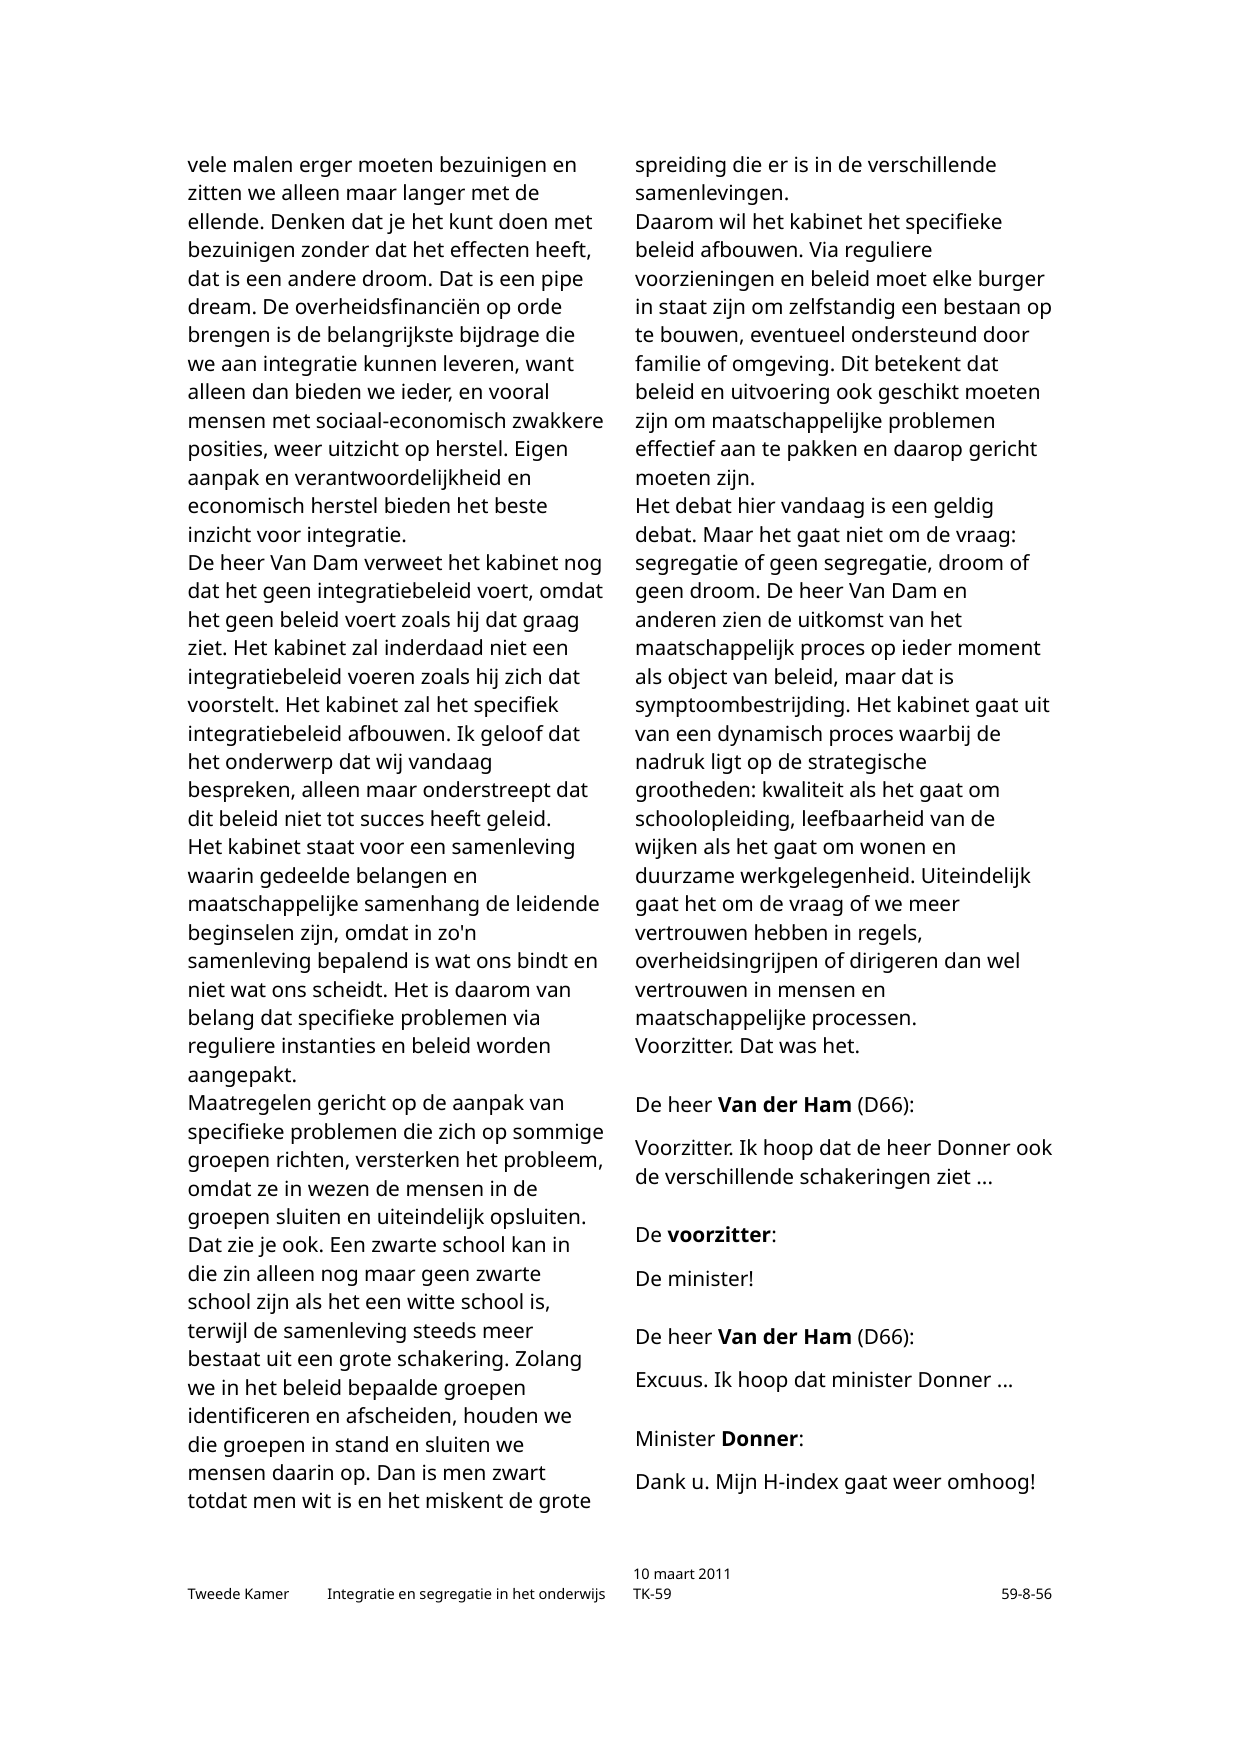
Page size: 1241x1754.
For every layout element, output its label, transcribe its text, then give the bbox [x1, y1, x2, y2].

text De voorzitter: [635, 1220, 1053, 1249]
text spreiding die er is in de verschillende samenlevingen. [635, 150, 1053, 207]
text Dank u. Mijn H-index gaat weer omhoog! [635, 1467, 1053, 1496]
text Het debat hier vandaag is een geldig debat. Maar het gaat niet om de vraag: segregatie of geen segregatie, droom of geen droom. De heer Van Dam en anderen zien de uitkomst van het maatschappelijk proces op ieder moment als object van beleid, maar dat is symptoombestrijding. Het kabinet gaat uit van een dynamisch proces waarbij de nadruk ligt op de strategische grootheden: kwaliteit als het gaat om schoolopleiding, leefbaarheid van de wijken als het gaat om wonen en duurzame werkgelegenheid. Uiteindelijk gaat het om de vraag of we meer vertrouwen hebben in regels, overheidsingrijpen of dirigeren dan wel vertrouwen in mensen en maatschappelijke processen. [635, 491, 1053, 1032]
text De heer Van Dam verweet het kabinet nog dat het geen integratiebeleid voert, omdat het geen beleid voert zoals hij dat graag ziet. Het kabinet zal inderdaad niet een integratiebeleid voeren zoals hij zich dat voorstelt. Het kabinet zal het specifiek integratiebeleid afbouwen. Ik geloof dat het onderwerp dat wij vandaag bespreken, alleen maar onderstreept dat dit beleid niet tot succes heeft geleid. [187, 548, 605, 832]
text Daarom wil het kabinet het specifieke beleid afbouwen. Via reguliere voorzieningen en beleid moet elke burger in staat zijn om zelfstandig een bestaan op te bouwen, eventueel ondersteund door familie of omgeving. Dit betekent dat beleid en uitvoering ook geschikt moeten zijn om maatschappelijke problemen effectief aan te pakken en daarop gericht moeten zijn. [635, 207, 1053, 491]
text De heer Van der Ham (D66): [635, 1322, 1053, 1351]
text vele malen erger moeten bezuinigen en zitten we alleen maar langer met de ellende. Denken dat je het kunt doen met bezuinigen zonder dat het effecten heeft, dat is een andere droom. Dat is een pipe dream. De overheidsfinanciën op orde brengen is de belangrijkste bijdrage die we aan integratie kunnen leveren, want alleen dan bieden we ieder, en vooral mensen met sociaal-economisch zwakkere posities, weer uitzicht op herstel. Eigen aanpak en verantwoordelijkheid en economisch herstel bieden het beste inzicht voor integratie. [187, 150, 605, 548]
text De heer Van der Ham (D66): [635, 1090, 1053, 1118]
text Voorzitter. Dat was het. [635, 1032, 1053, 1060]
text Het kabinet staat voor een samenleving waarin gedeelde belangen en maatschappelijke samenhang de leidende beginselen zijn, omdat in zo'n samenleving bepalend is wat ons bindt en niet wat ons scheidt. Het is daarom van belang dat specifieke problemen via reguliere instanties en beleid worden aangepakt. [187, 832, 605, 1088]
text Excuus. Ik hoop dat minister Donner ... [635, 1366, 1053, 1394]
text De minister! [635, 1264, 1053, 1292]
text Minister Donner: [635, 1424, 1053, 1452]
text Voorzitter. Ik hoop dat de heer Donner ook de verschillende schakeringen ziet ... [635, 1133, 1053, 1190]
text Maatregelen gericht op de aanpak van specifieke problemen die zich op sommige groepen richten, versterken het probleem, omdat ze in wezen de mensen in de groepen sluiten en uiteindelijk opsluiten. Dat zie je ook. Een zwarte school kan in die zin alleen nog maar geen zwarte school zijn als het een witte school is, terwijl de samenleving steeds meer bestaat uit een grote schakering. Zolang we in het beleid bepaalde groepen identificeren en afscheiden, houden we die groepen in stand en sluiten we mensen daarin op. Dan is men zwart totdat men wit is en het miskent de grote [187, 1088, 605, 1515]
